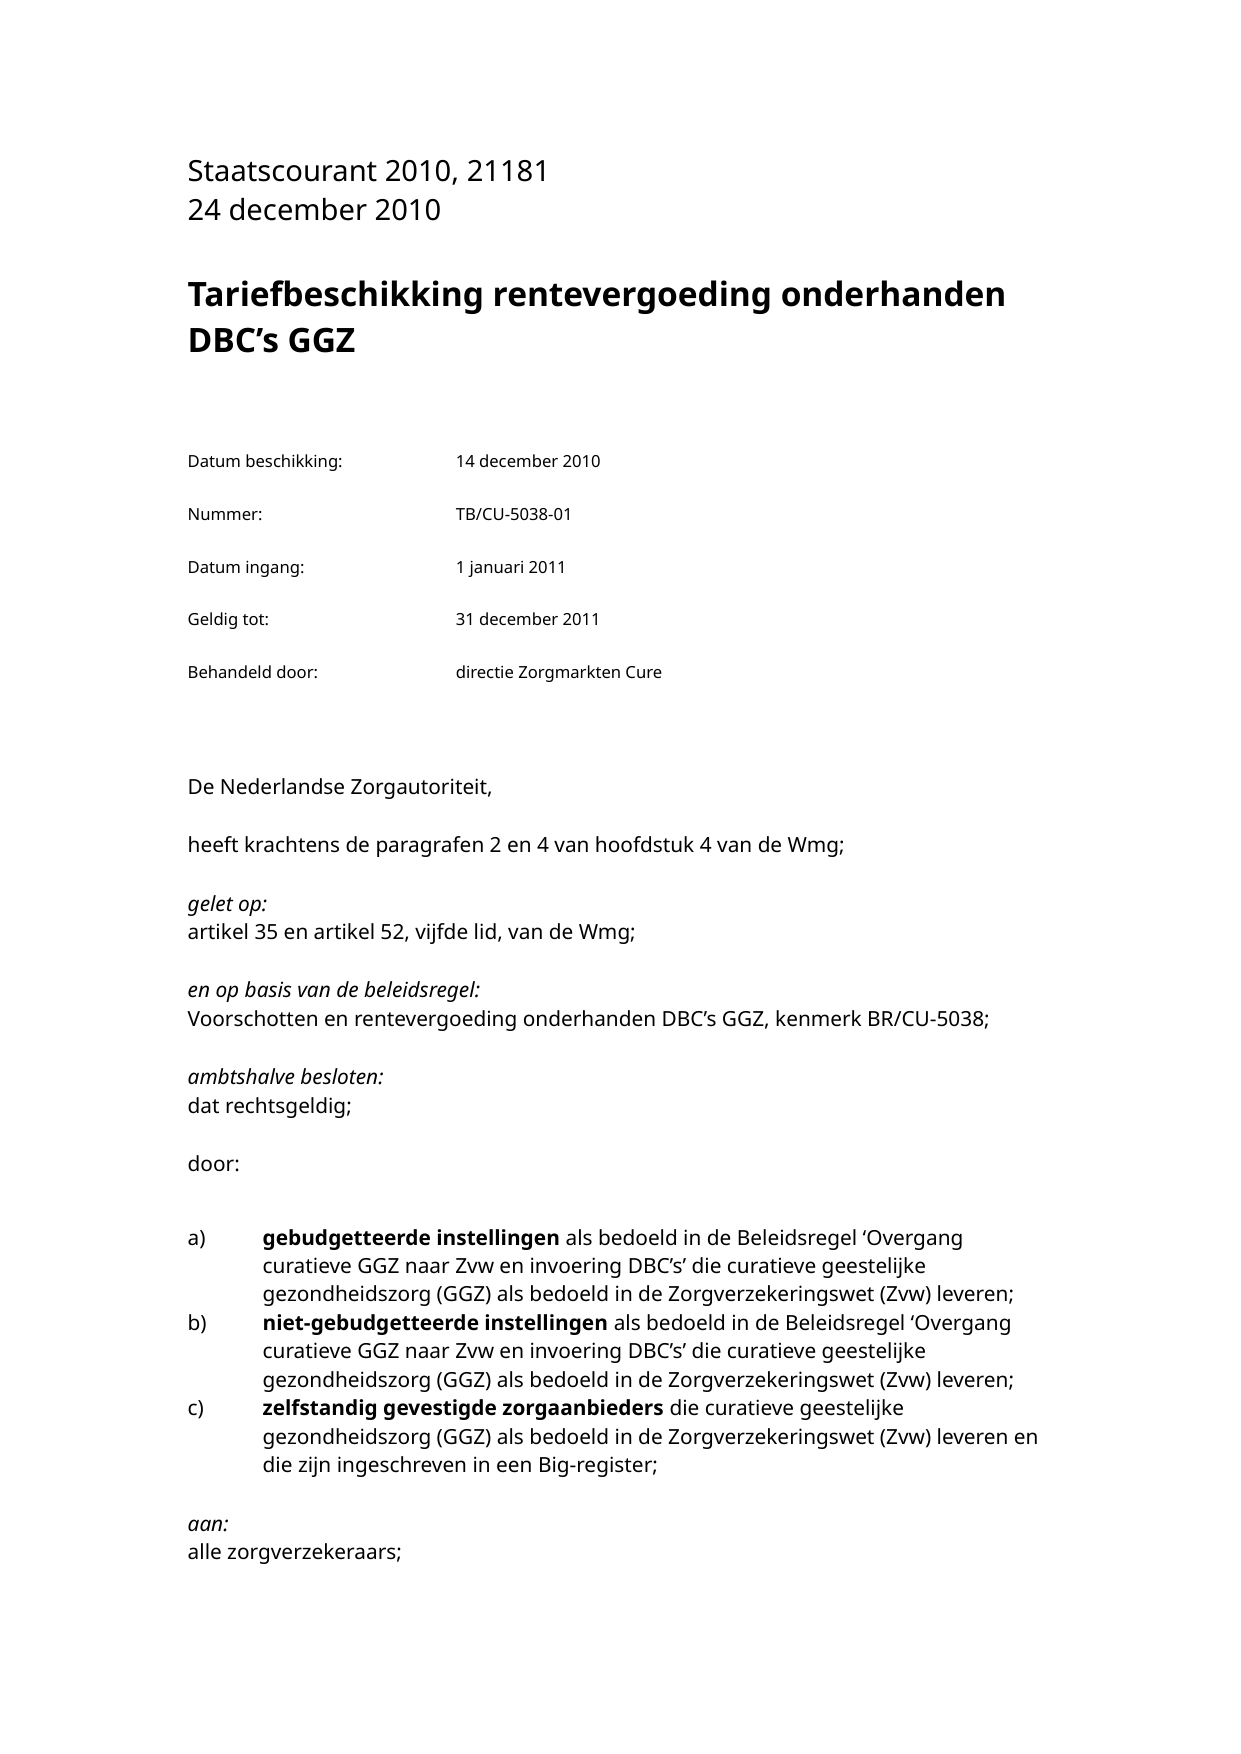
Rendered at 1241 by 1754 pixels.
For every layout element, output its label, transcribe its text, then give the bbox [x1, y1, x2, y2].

text gelet op: [187, 889, 1053, 917]
text Staatscourant 2010, 21181 [187, 150, 1053, 190]
list gebudgetteerde instellingen als bedoeld in de Beleidsregel ‘Overgang curatieve GGZ naar Zvw en invoering DBC’s’ die curatieve geestelijke gezondheidszorg (GGZ) als bedoeld in de Zorgverzekeringswet (Zvw) leveren; [187, 1223, 1053, 1308]
table_cell Datum ingang: [188, 555, 456, 608]
text heeft krachtens de paragrafen 2 en 4 van hoofdstuk 4 van de Wmg; [187, 830, 1053, 859]
table_cell Behandeld door: [188, 661, 456, 713]
text aan: [187, 1509, 1053, 1537]
table_cell TB/CU-5038-01 [456, 503, 1053, 555]
list zelfstandig gevestigde zorgaanbieders die curatieve geestelijke gezondheidszorg (GGZ) als bedoeld in de Zorgverzekeringswet (Zvw) leveren en die zijn ingeschreven in een Big-register; [187, 1393, 1053, 1479]
text De Nederlandse Zorgautoriteit, [187, 772, 1053, 800]
list niet-gebudgetteerde instellingen als bedoeld in de Beleidsregel ‘Overgang curatieve GGZ naar Zvw en invoering DBC’s’ die curatieve geestelijke gezondheidszorg (GGZ) als bedoeld in de Zorgverzekeringswet (Zvw) leveren; [187, 1308, 1053, 1393]
text artikel 35 en artikel 52, vijfde lid, van de Wmg; [187, 917, 1053, 946]
text Voorschotten en rentevergoeding onderhanden DBC’s GGZ, kenmerk BR/CU-5038; [187, 1004, 1053, 1032]
table_cell Geldig tot: [188, 608, 456, 661]
text ambtshalve besloten: [187, 1062, 1053, 1091]
table_cell directie Zorgmarkten Cure [456, 661, 1053, 713]
text door: [187, 1149, 1053, 1178]
table_cell 31 december 2011 [456, 608, 1053, 661]
table_header 14 december 2010 [456, 450, 1053, 502]
table_cell Nummer: [188, 503, 456, 555]
text 24 december 2010 [187, 190, 1053, 229]
table_header Datum beschikking: [188, 450, 456, 502]
text en op basis van de beleidsregel: [187, 976, 1053, 1004]
subtitle Tariefbeschikking rentevergoeding onderhanden DBC’s GGZ [187, 271, 1053, 362]
table_cell 1 januari 2011 [456, 555, 1053, 608]
text dat rechtsgeldig; [187, 1091, 1053, 1119]
text alle zorgverzekeraars; [187, 1537, 1053, 1566]
